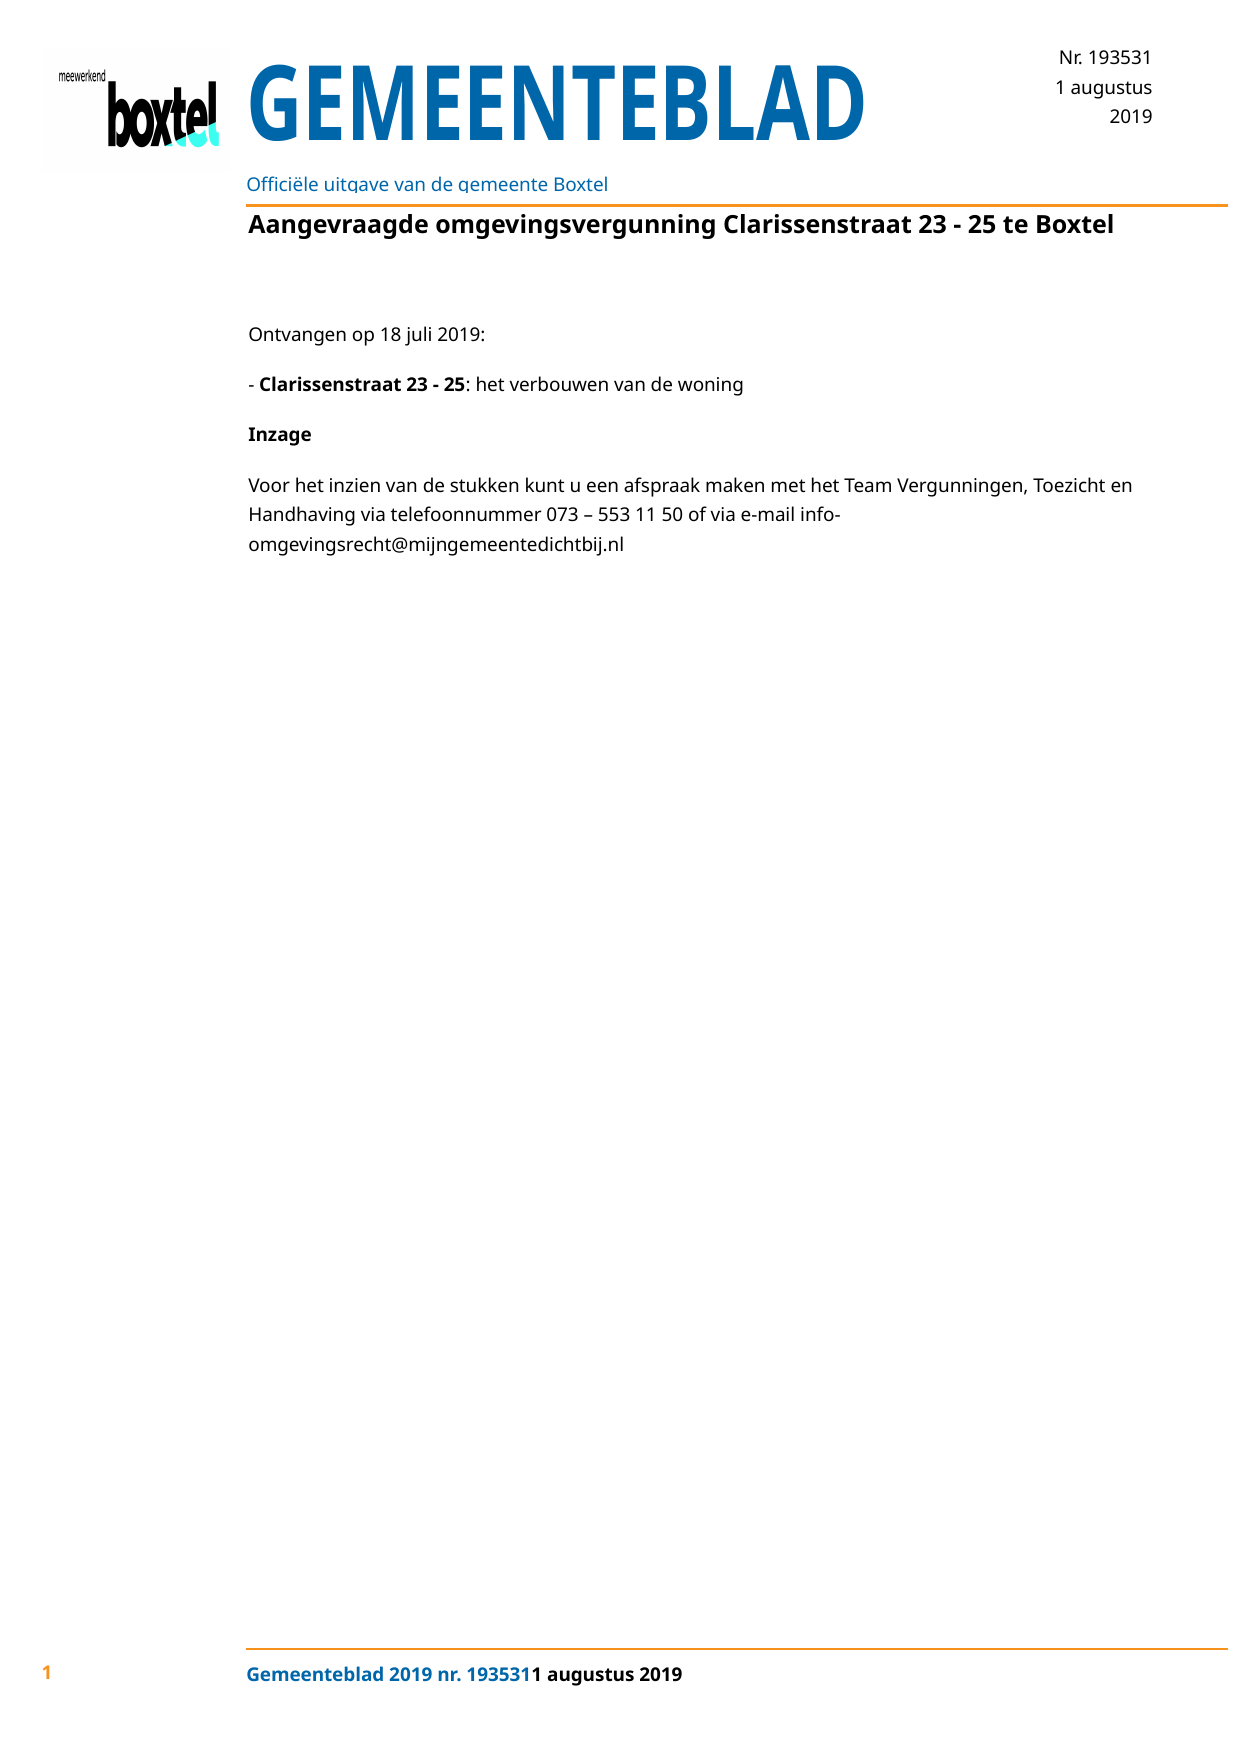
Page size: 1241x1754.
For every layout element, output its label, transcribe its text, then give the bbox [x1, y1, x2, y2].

picture [41, 47, 231, 172]
text Inzage [248, 422, 1152, 447]
text Ontvangen op 18 juli 2019: [248, 321, 1152, 346]
text Aangevraagde omgevingsvergunning Clarissenstraat 23 - 25 te Boxtel [248, 207, 1152, 241]
text Voor het inzien van de stukken kunt u een afspraak maken met het Team Vergunningen, Toezicht en Handhaving via telefoonnummer 073 – 553 11 50 of via e-mail info-omgevingsrecht@mijngemeentedichtbij.nl [248, 472, 1152, 557]
text - Clarissenstraat 23 - 25: het verbouwen van de woning [248, 371, 1152, 397]
